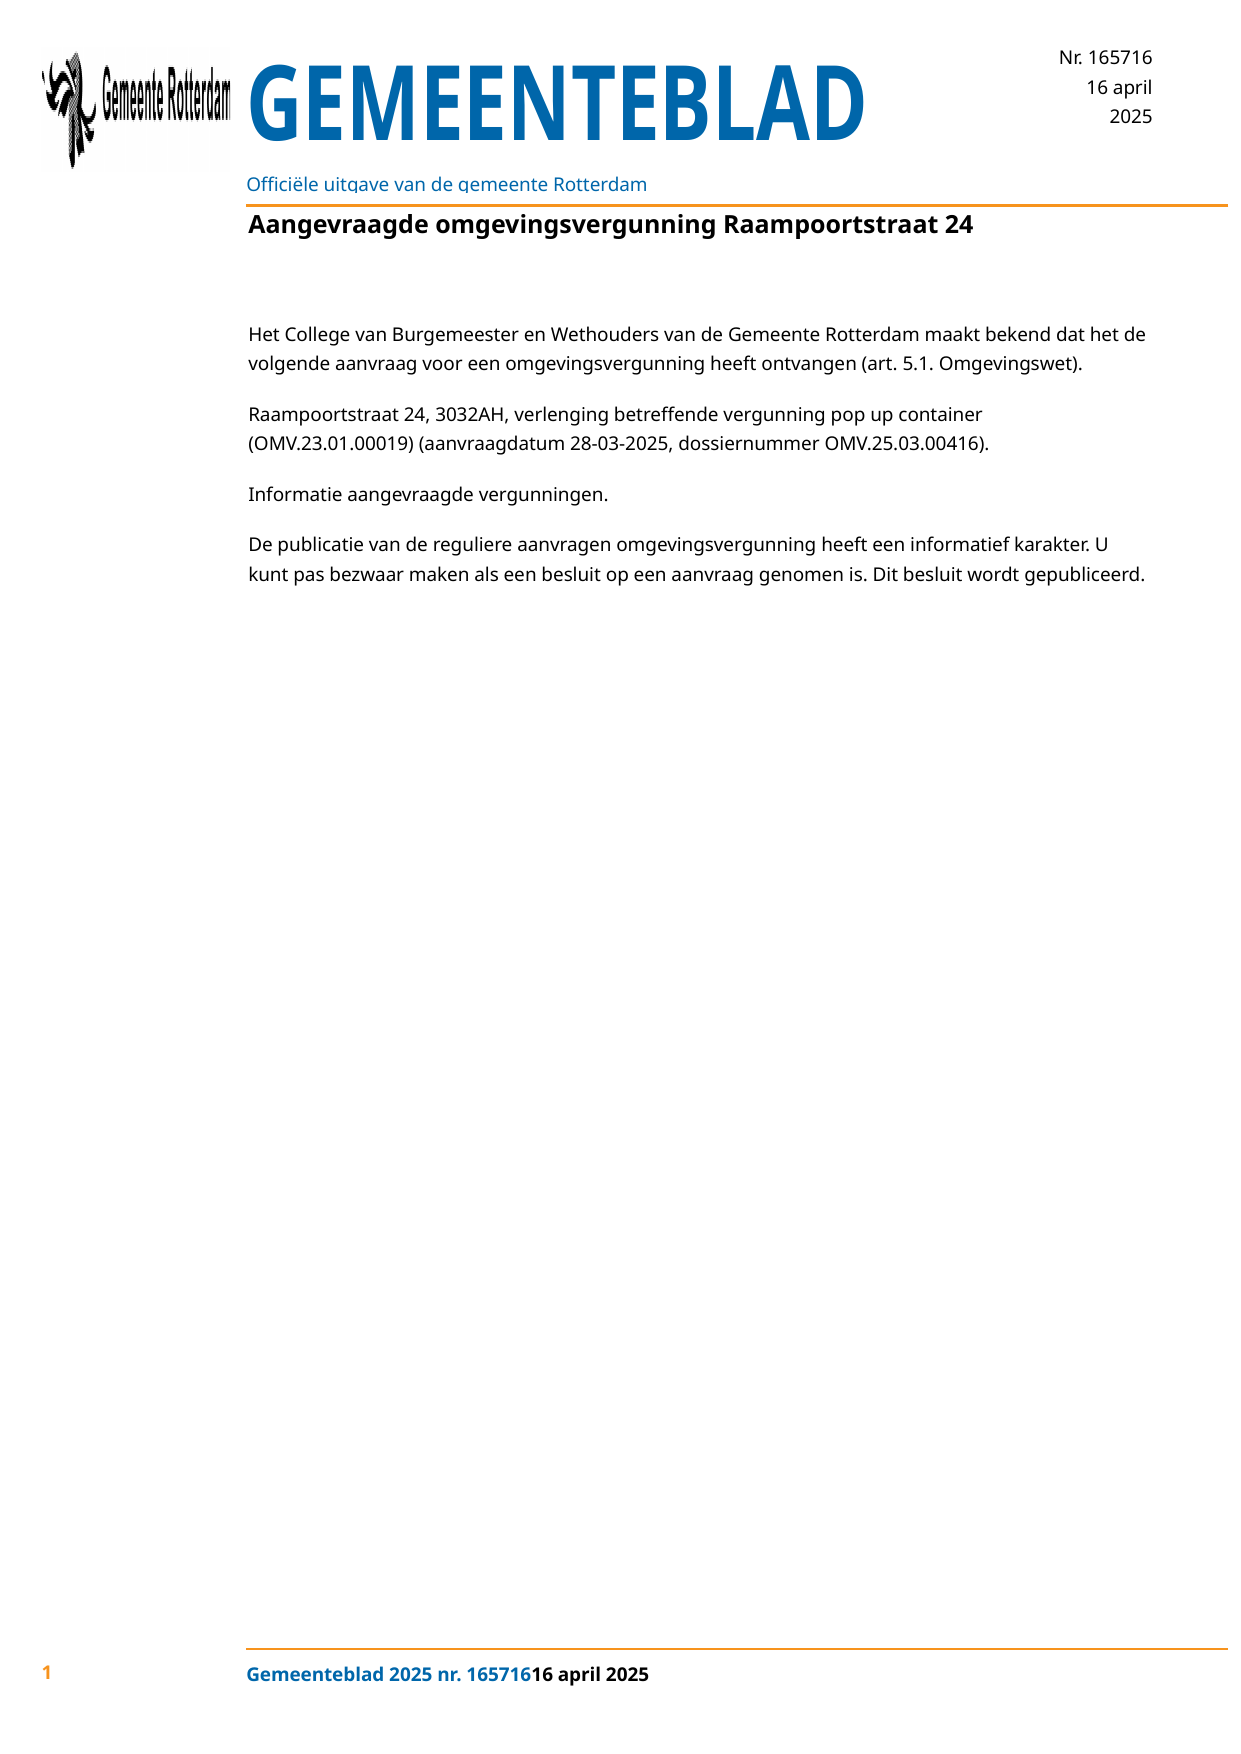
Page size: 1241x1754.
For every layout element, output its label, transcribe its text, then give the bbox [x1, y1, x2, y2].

text Informatie aangevraagde vergunningen. [248, 481, 1152, 506]
text Het College van Burgemeester en Wethouders van de Gemeente Rotterdam maakt bekend dat het de volgende aanvraag voor een omgevingsvergunning heeft ontvangen (art. 5.1. Omgevingswet). [248, 321, 1152, 376]
text Raampoortstraat 24, 3032AH, verlenging betreffende vergunning pop up container (OMV.23.01.00019) (aanvraagdatum 28-03-2025, dossiernummer OMV.25.03.00416). [248, 401, 1152, 456]
text Aangevraagde omgevingsvergunning Raampoortstraat 24 [248, 207, 1152, 241]
text De publicatie van de reguliere aanvragen omgevingsvergunning heeft een informatief karakter. U kunt pas bezwaar maken als een besluit op een aanvraag genomen is. Dit besluit wordt gepubliceerd. [248, 531, 1152, 586]
picture [41, 47, 231, 172]
